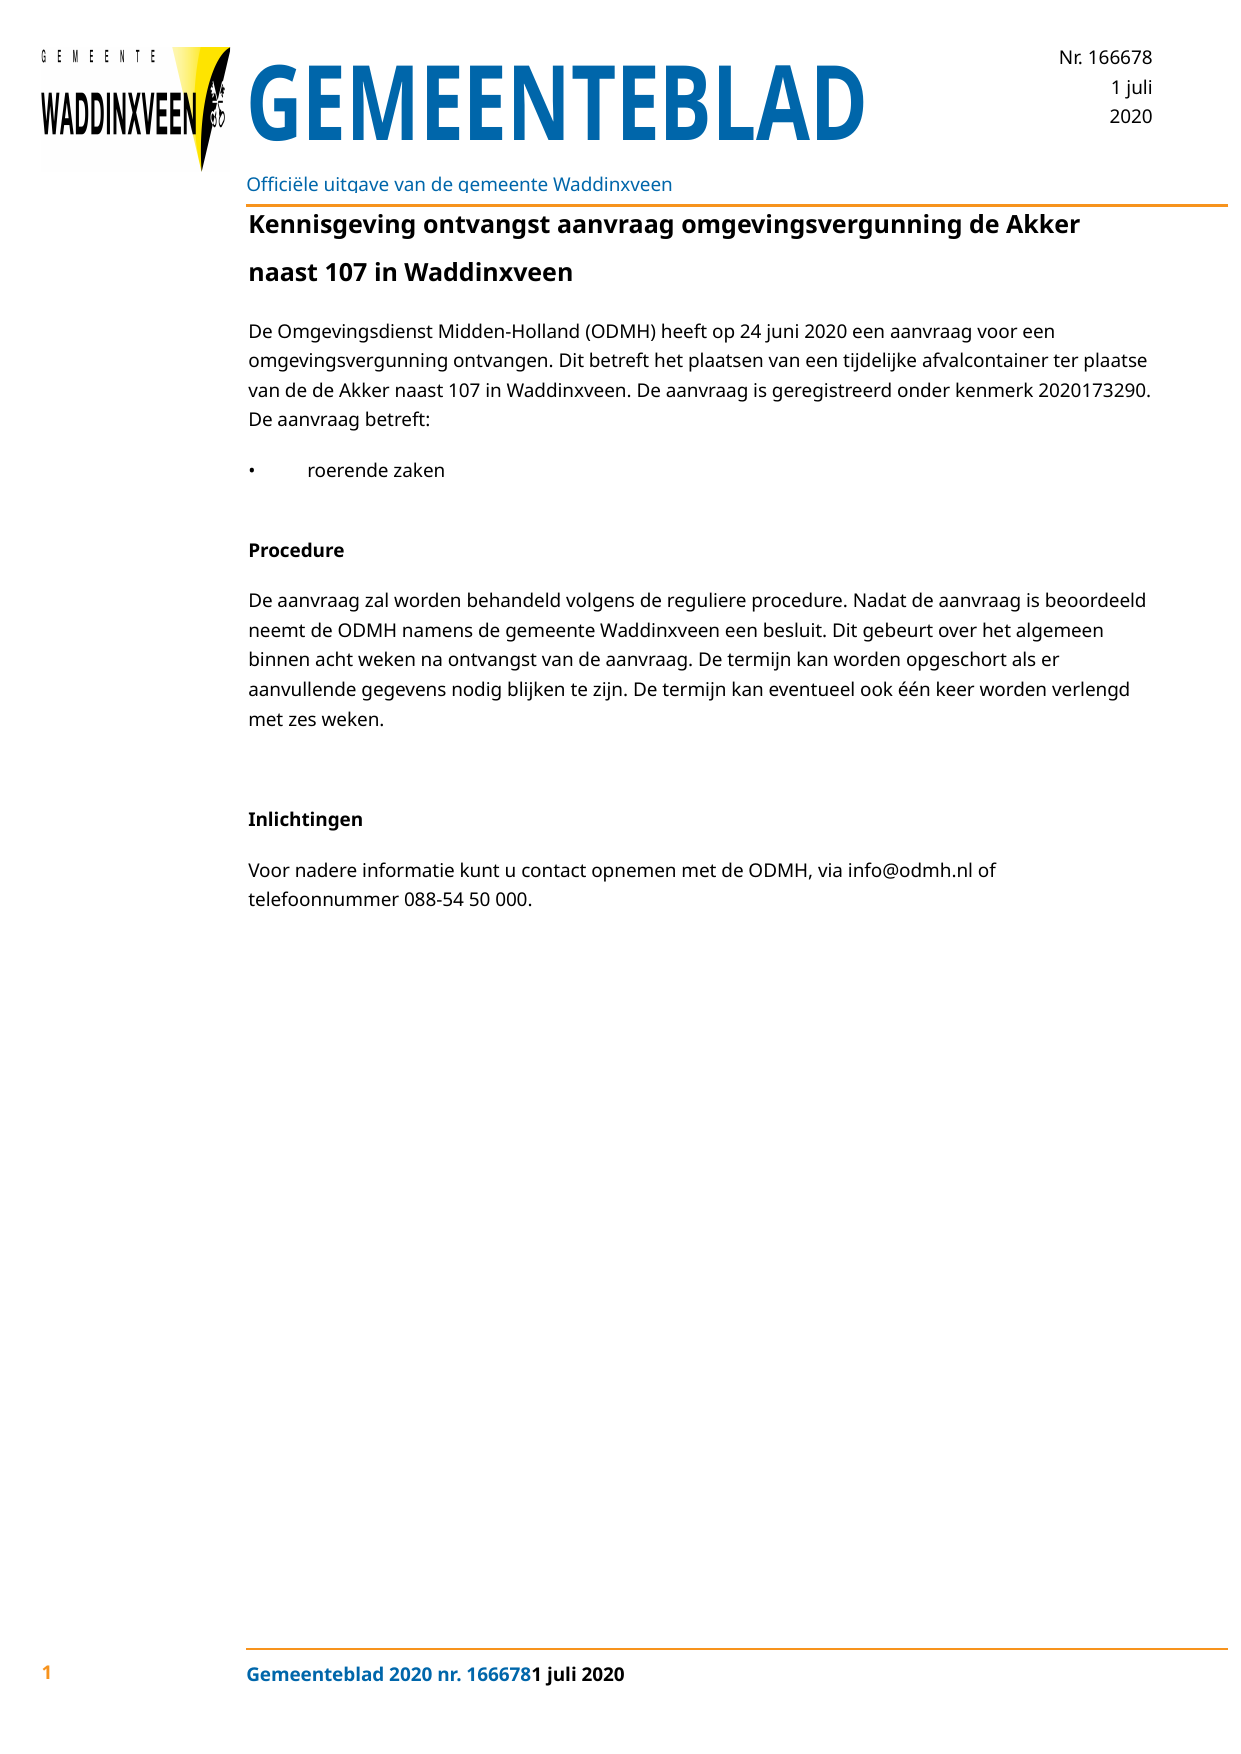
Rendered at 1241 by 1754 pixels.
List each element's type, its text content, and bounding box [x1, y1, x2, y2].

text Voor nadere informatie kunt u contact opnemen met de ODMH, via info@odmh.nl of telefoonnummer 088-54 50 000. [248, 857, 1152, 912]
text Inlichtingen [248, 807, 1152, 832]
picture [41, 47, 231, 172]
text Kennisgeving ontvangst aanvraag omgevingsvergunning de Akker naast 107 in Waddinxveen [248, 207, 1152, 288]
text Procedure [248, 537, 1152, 563]
list roerende zaken [248, 457, 1152, 483]
text De aanvraag zal worden behandeld volgens de reguliere procedure. Nadat de aanvraag is beoordeeld neemt de ODMH namens de gemeente Waddinxveen een besluit. Dit gebeurt over het algemeen binnen acht weken na ontvangst van de aanvraag. De termijn kan worden opgeschort als er aanvullende gegevens nodig blijken te zijn. De termijn kan eventueel ook één keer worden verlengd met zes weken. [248, 587, 1152, 732]
text De Omgevingsdienst Midden-Holland (ODMH) heeft op 24 juni 2020 een aanvraag voor een omgevingsvergunning ontvangen. Dit betreft het plaatsen van een tijdelijke afvalcontainer ter plaatse van de de Akker naast 107 in Waddinxveen. De aanvraag is geregistreerd onder kenmerk 2020173290. De aanvraag betreft: [248, 318, 1152, 432]
